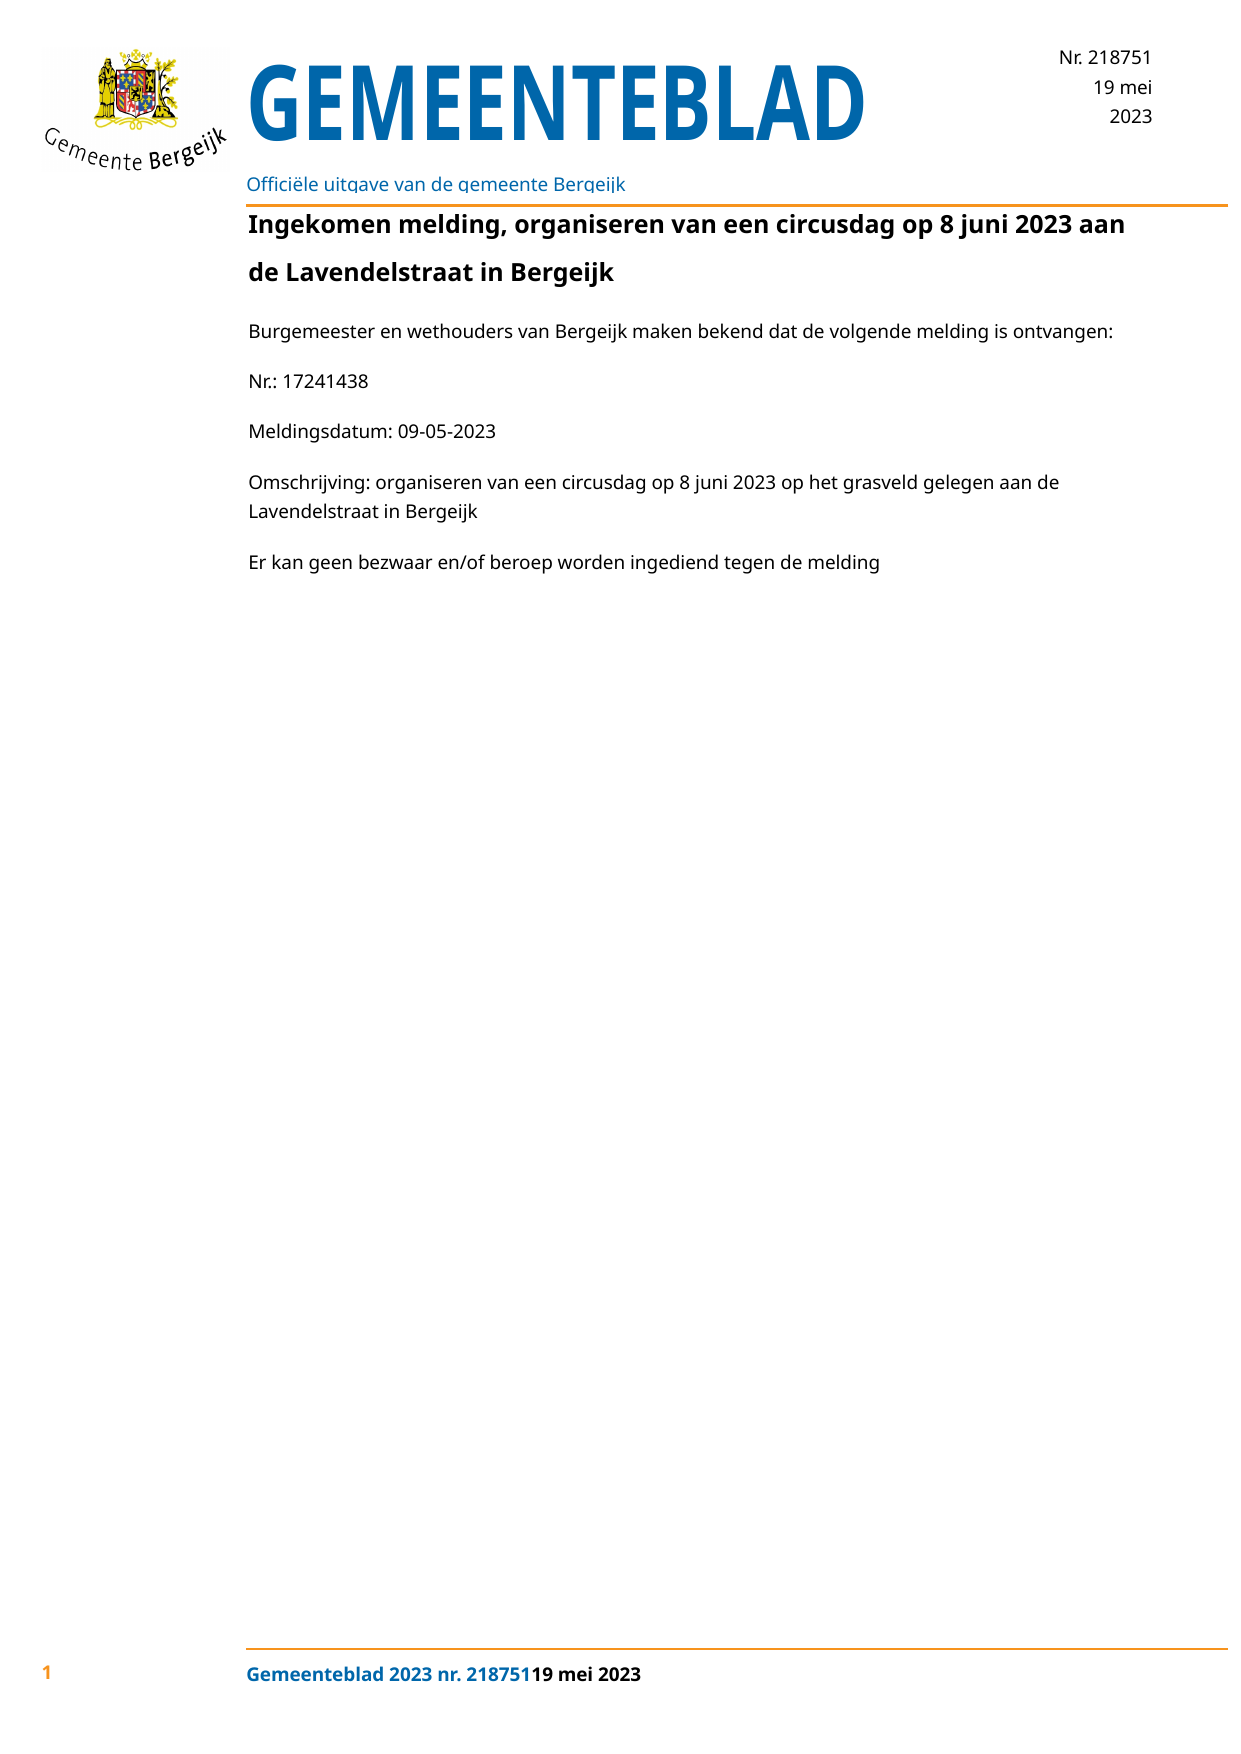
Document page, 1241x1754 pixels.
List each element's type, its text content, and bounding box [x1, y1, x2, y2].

text Nr.: 17241438 [248, 368, 1152, 394]
text Er kan geen bezwaar en/of beroep worden ingediend tegen de melding [248, 549, 1152, 575]
text Meldingsdatum: 09-05-2023 [248, 419, 1152, 444]
text Burgemeester en wethouders van Bergeijk maken bekend dat de volgende melding is ontvangen: [248, 318, 1152, 344]
picture [41, 47, 231, 172]
text Omschrijving: organiseren van een circusdag op 8 juni 2023 op het grasveld gelegen aan de Lavendelstraat in Bergeijk [248, 469, 1152, 524]
text Ingekomen melding, organiseren van een circusdag op 8 juni 2023 aan de Lavendelstraat in Bergeijk [248, 207, 1152, 288]
